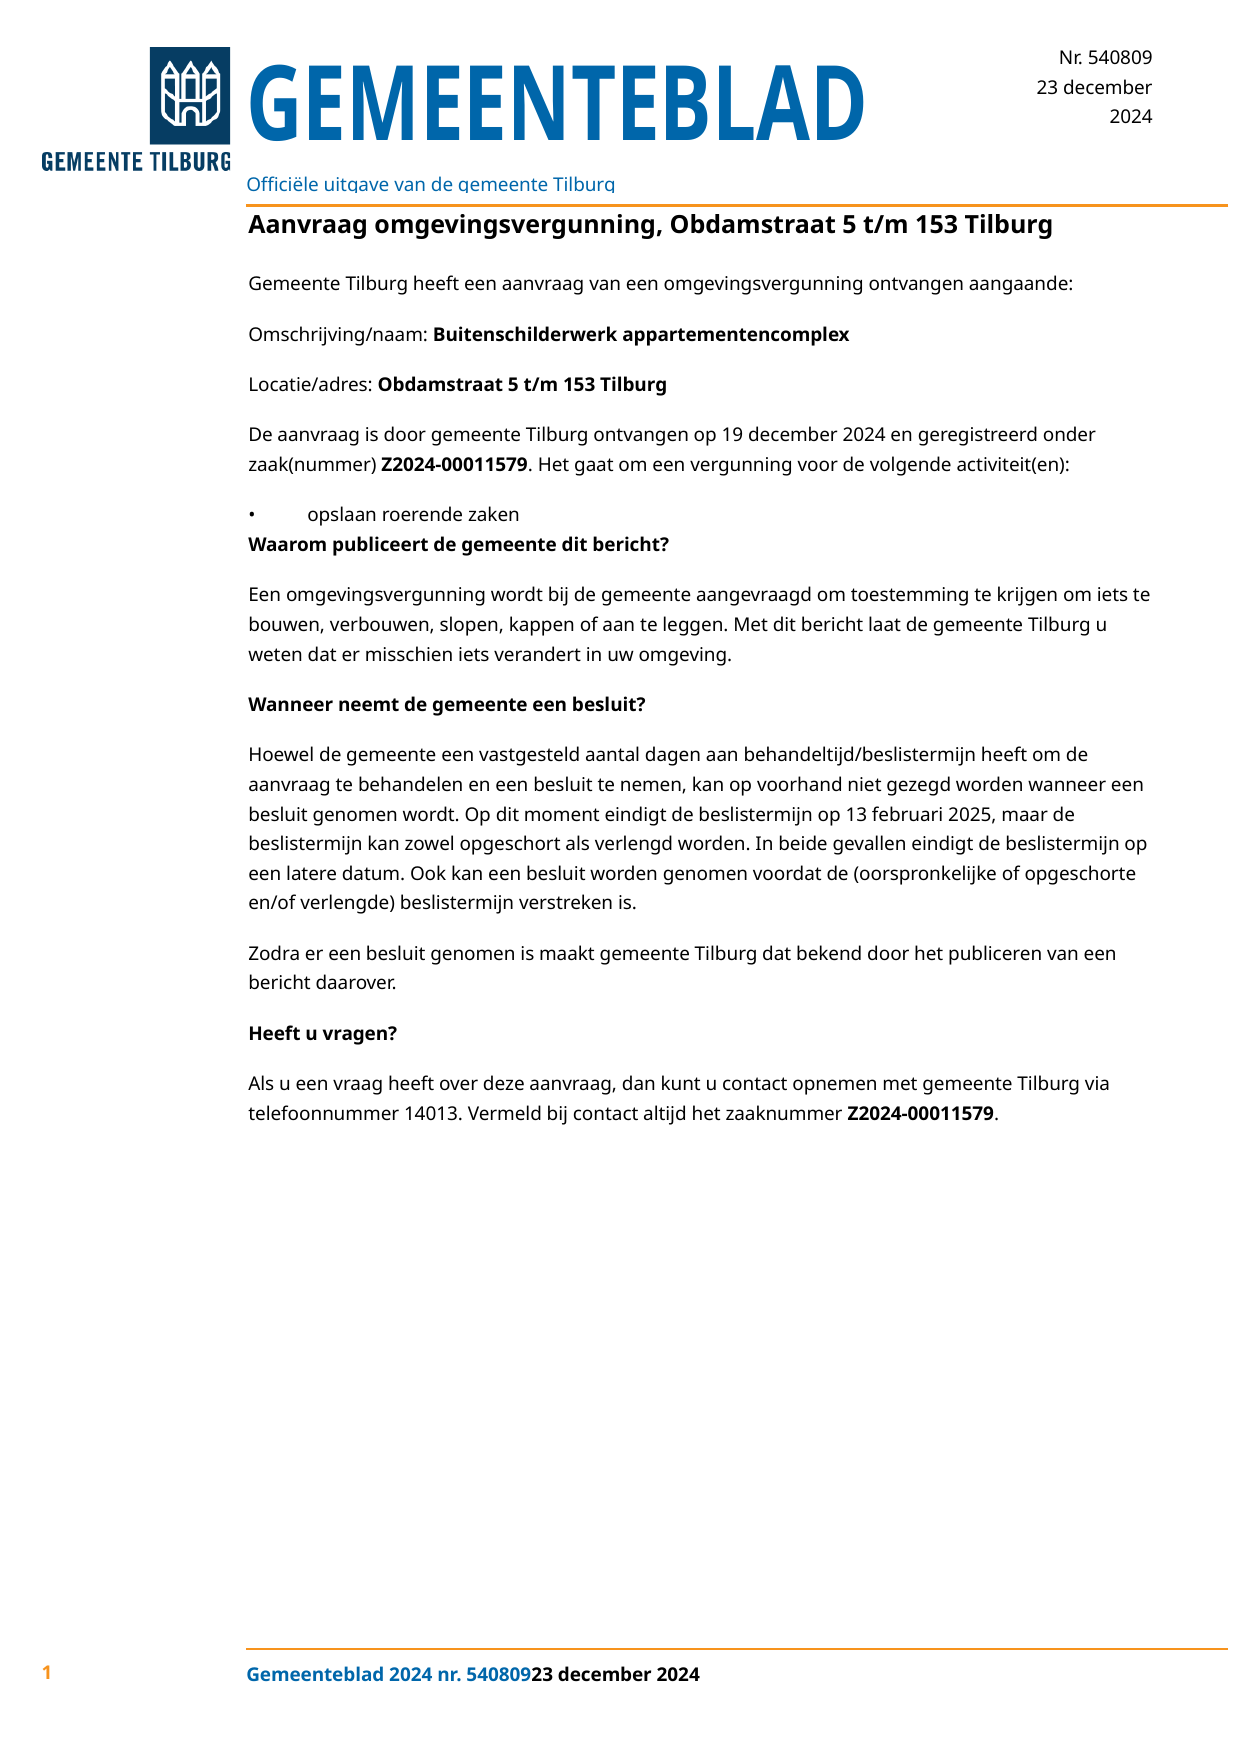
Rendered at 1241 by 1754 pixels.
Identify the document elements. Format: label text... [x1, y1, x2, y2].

text Aanvraag omgevingsvergunning, Obdamstraat 5 t/m 153 Tilburg [248, 207, 1152, 241]
text Als u een vraag heeft over deze aanvraag, dan kunt u contact opnemen met gemeente Tilburg via telefoonnummer 14013. Vermeld bij contact altijd het zaaknummer Z2024-00011579. [248, 1070, 1152, 1126]
text Locatie/adres: Obdamstraat 5 t/m 153 Tilburg [248, 371, 1152, 397]
text Wanneer neemt de gemeente een besluit? [248, 691, 1152, 717]
text Een omgevingsvergunning wordt bij de gemeente aangevraagd om toestemming te krijgen om iets te bouwen, verbouwen, slopen, kappen of aan te leggen. Met dit bericht laat de gemeente Tilburg u weten dat er misschien iets verandert in uw omgeving. [248, 582, 1152, 666]
text Waarom publiceert de gemeente dit bericht? [248, 531, 1152, 557]
text De aanvraag is door gemeente Tilburg ontvangen op 19 december 2024 en geregistreerd onder zaak(nummer) Z2024-00011579. Het gaat om een vergunning voor de volgende activiteit(en): [248, 422, 1152, 477]
text Heeft u vragen? [248, 1020, 1152, 1046]
list opslaan roerende zaken [248, 502, 1152, 527]
picture [41, 47, 231, 172]
text Omschrijving/naam: Buitenschilderwerk appartementencomplex [248, 321, 1152, 346]
text Gemeente Tilburg heeft een aanvraag van een omgevingsvergunning ontvangen aangaande: [248, 270, 1152, 296]
text Hoewel de gemeente een vastgesteld aantal dagen aan behandeltijd/beslistermijn heeft om de aanvraag te behandelen en een besluit te nemen, kan op voorhand niet gezegd worden wanneer een besluit genomen wordt. Op dit moment eindigt de beslistermijn op 13 februari 2025, maar de beslistermijn kan zowel opgeschort als verlengd worden. In beide gevallen eindigt de beslistermijn op een latere datum. Ook kan een besluit worden genomen voordat de (oorspronkelijke of opgeschorte en/of verlengde) beslistermijn verstreken is. [248, 742, 1152, 915]
text Zodra er een besluit genomen is maakt gemeente Tilburg dat bekend door het publiceren van een bericht daarover. [248, 940, 1152, 995]
